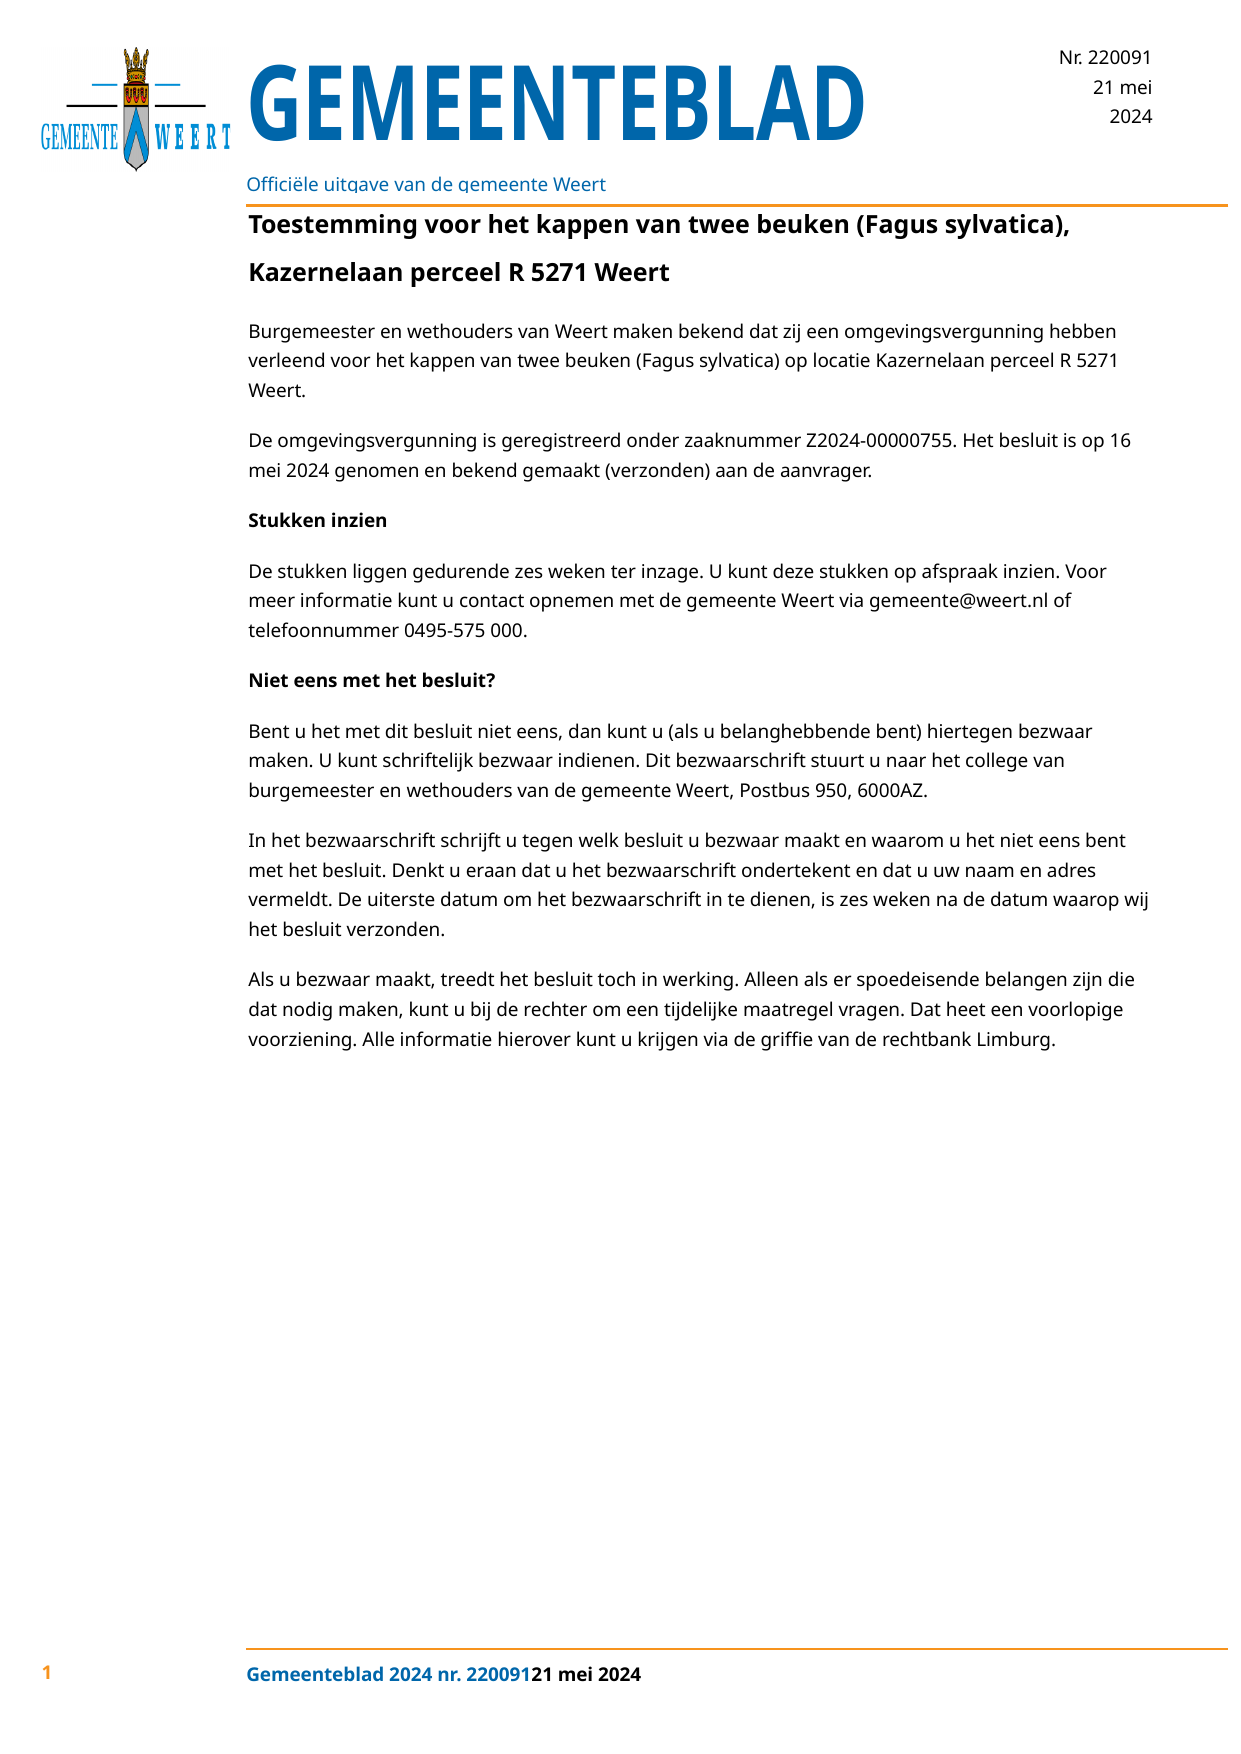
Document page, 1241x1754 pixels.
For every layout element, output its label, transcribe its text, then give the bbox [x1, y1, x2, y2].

text Als u bezwaar maakt, treedt het besluit toch in werking. Alleen als er spoedeisende belangen zijn die dat nodig maken, kunt u bij de rechter om een tijdelijke maatregel vragen. Dat heet een voorlopige voorziening. Alle informatie hierover kunt u krijgen via de griffie van de rechtbank Limburg. [248, 967, 1152, 1052]
picture [41, 47, 231, 172]
text Toestemming voor het kappen van twee beuken (Fagus sylvatica), Kazernelaan perceel R 5271 Weert [248, 207, 1152, 288]
text Bent u het met dit besluit niet eens, dan kunt u (als u belanghebbende bent) hiertegen bezwaar maken. U kunt schriftelijk bezwaar indienen. Dit bezwaarschrift stuurt u naar het college van burgemeester en wethouders van de gemeente Weert, Postbus 950, 6000AZ. [248, 718, 1152, 803]
text Burgemeester en wethouders van Weert maken bekend dat zij een omgevingsvergunning hebben verleend voor het kappen van twee beuken (Fagus sylvatica) op locatie Kazernelaan perceel R 5271 Weert. [248, 318, 1152, 403]
text De stukken liggen gedurende zes weken ter inzage. U kunt deze stukken op afspraak inzien. Voor meer informatie kunt u contact opnemen met de gemeente Weert via gemeente@weert.nl of telefoonnummer 0495-575 000. [248, 558, 1152, 643]
text De omgevingsvergunning is geregistreerd onder zaaknummer Z2024-00000755. Het besluit is op 16 mei 2024 genomen en bekend gemaakt (verzonden) aan de aanvrager. [248, 427, 1152, 483]
text Niet eens met het besluit? [248, 667, 1152, 693]
text In het bezwaarschrift schrijft u tegen welk besluit u bezwaar maakt en waarom u het niet eens bent met het besluit. Denkt u eraan dat u het bezwaarschrift ondertekent en dat u uw naam en adres vermeldt. De uiterste datum om het bezwaarschrift in te dienen, is zes weken na de datum waarop wij het besluit verzonden. [248, 827, 1152, 942]
text Stukken inzien [248, 507, 1152, 533]
